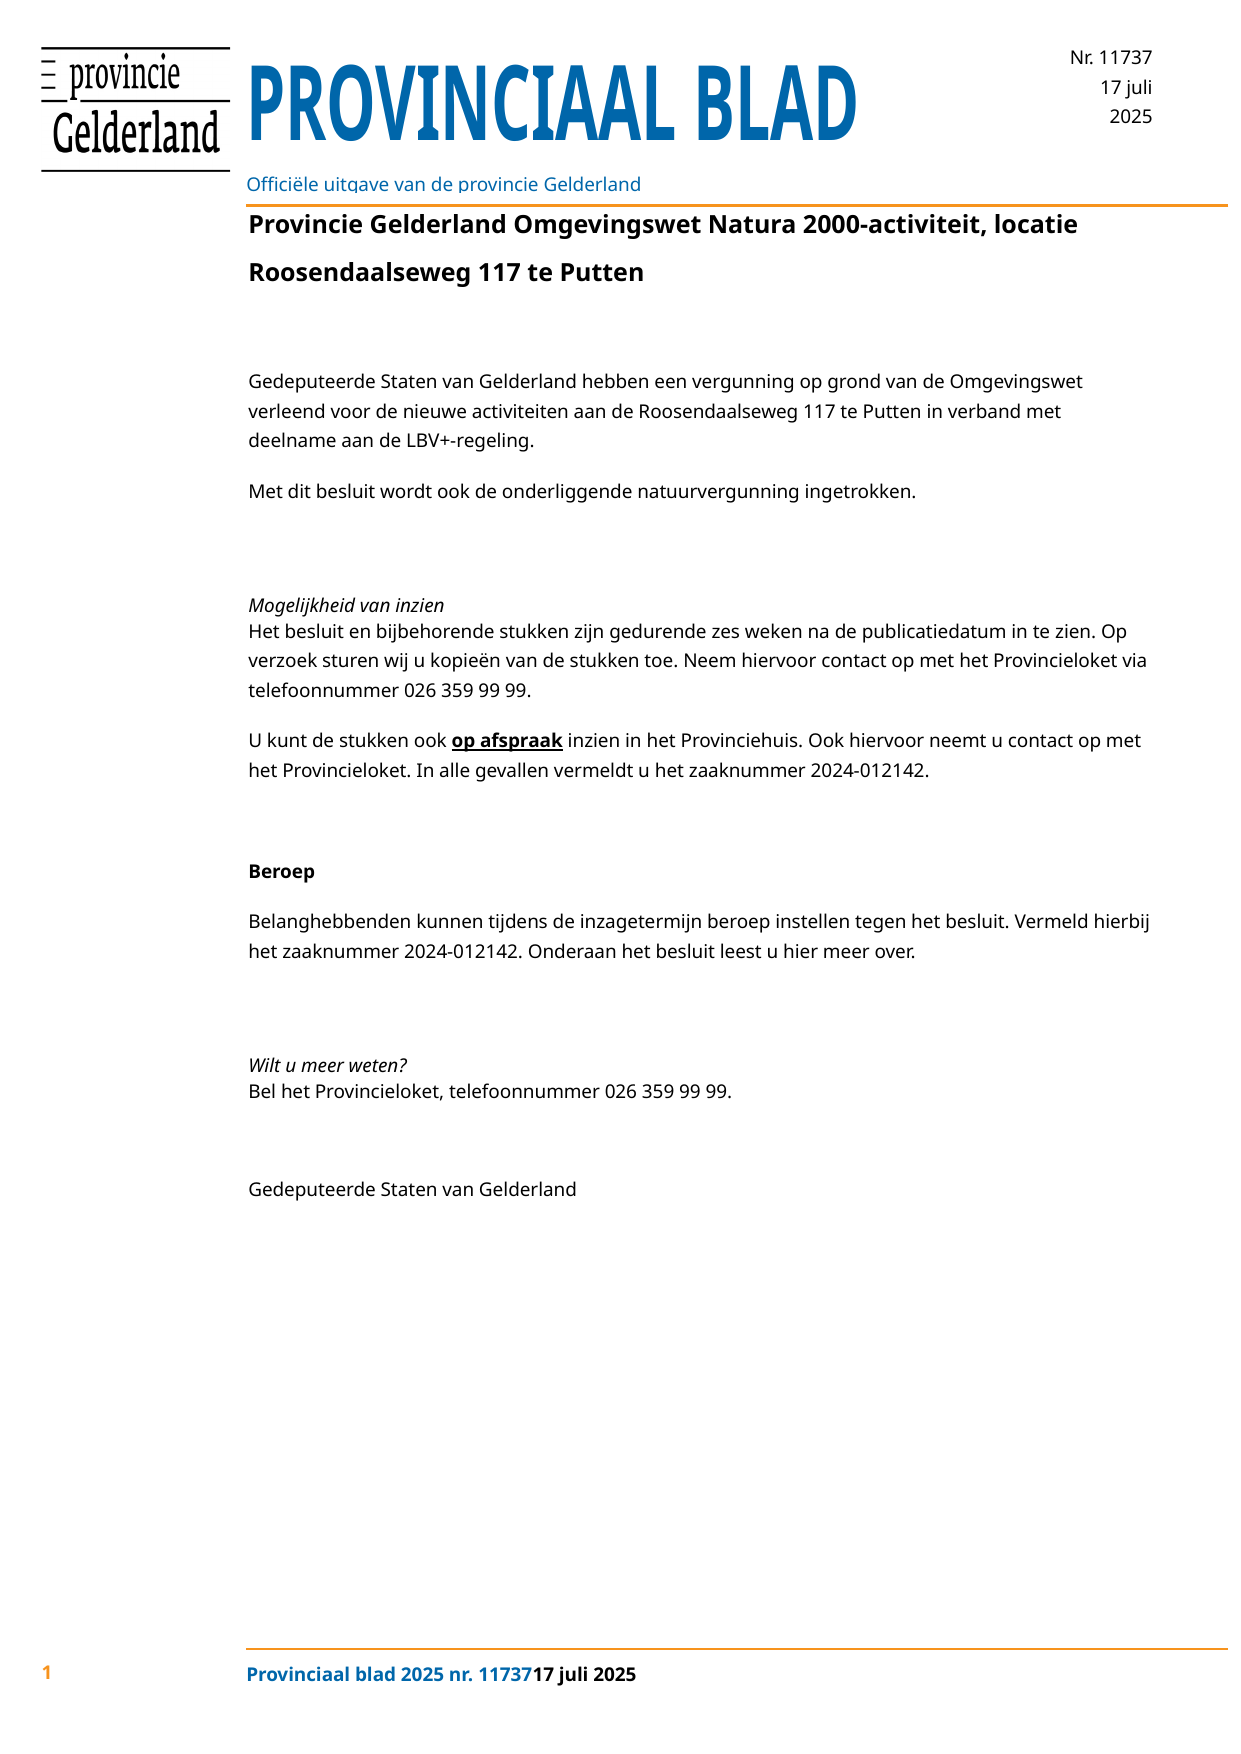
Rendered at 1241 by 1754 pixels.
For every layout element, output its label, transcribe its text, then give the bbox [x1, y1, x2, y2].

text Het besluit en bijbehorende stukken zijn gedurende zes weken na de publicatiedatum in te zien. Op verzoek sturen wij u kopieën van de stukken toe. Neem hiervoor contact op met het Provincieloket via telefoonnummer 026 359 99 99. [248, 618, 1152, 703]
text Met dit besluit wordt ook de onderliggende natuurvergunning ingetrokken. [248, 478, 1152, 504]
text Gedeputeerde Staten van Gelderland [248, 1176, 1152, 1202]
text Wilt u meer weten? [248, 1052, 1152, 1078]
text Bel het Provincieloket, telefoonnummer 026 359 99 99. [248, 1078, 1152, 1104]
text Beroep [248, 858, 1152, 884]
text U kunt de stukken ook op afspraak inzien in het Provinciehuis. Ook hiervoor neemt u contact op met het Provincieloket. In alle gevallen vermeldt u het zaaknummer 2024-012142. [248, 728, 1152, 783]
text Provincie Gelderland Omgevingswet Natura 2000-activiteit, locatie Roosendaalseweg 117 te Putten [248, 207, 1152, 288]
text Belanghebbenden kunnen tijdens de inzagetermijn beroep instellen tegen het besluit. Vermeld hierbij het zaaknummer 2024-012142. Onderaan het besluit leest u hier meer over. [248, 908, 1152, 964]
picture [41, 47, 231, 172]
text Mogelijkheid van inzien [248, 592, 1152, 618]
text Gedeputeerde Staten van Gelderland hebben een vergunning op grond van de Omgevingswet verleend voor de nieuwe activiteiten aan de Roosendaalseweg 117 te Putten in verband met deelname aan de LBV+-regeling. [248, 368, 1152, 453]
